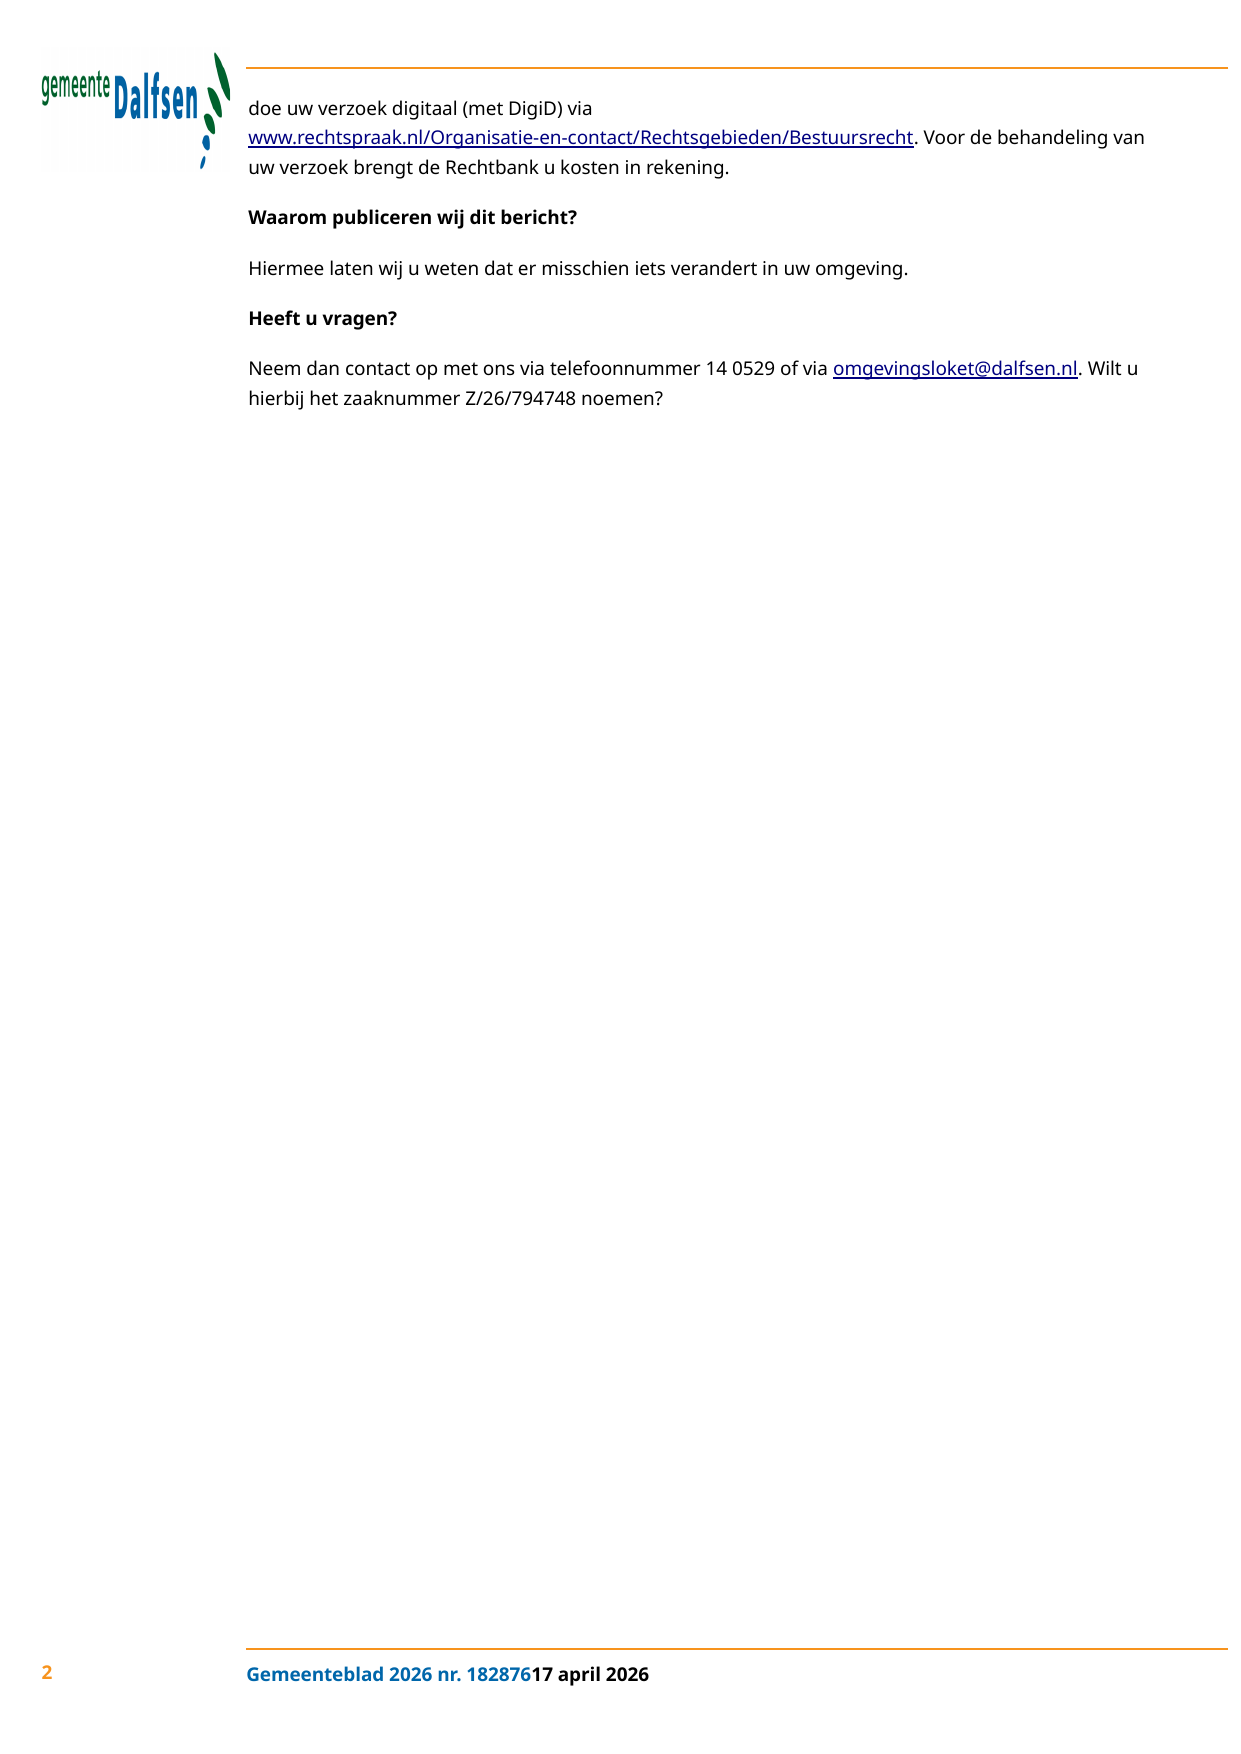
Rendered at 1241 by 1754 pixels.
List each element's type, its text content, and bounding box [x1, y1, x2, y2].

text Neem dan contact op met ons via telefoonnummer 14 0529 of via omgevingsloket@dalfsen.nl. Wilt u hierbij het zaaknummer Z/26/794748 noemen? [248, 356, 1152, 411]
text Heeft u vragen? [248, 305, 1152, 331]
text Waarom publiceren wij dit bericht? [248, 204, 1152, 230]
text Hiermee laten wij u weten dat er misschien iets verandert in uw omgeving. [248, 255, 1152, 281]
text doe uw verzoek digitaal (met DigiD) via www.rechtspraak.nl/Organisatie-en-contact/Rechtsgebieden/Bestuursrecht. Voor de behandeling van uw verzoek brengt de Rechtbank u kosten in rekening. [248, 95, 1152, 180]
picture [41, 47, 231, 172]
